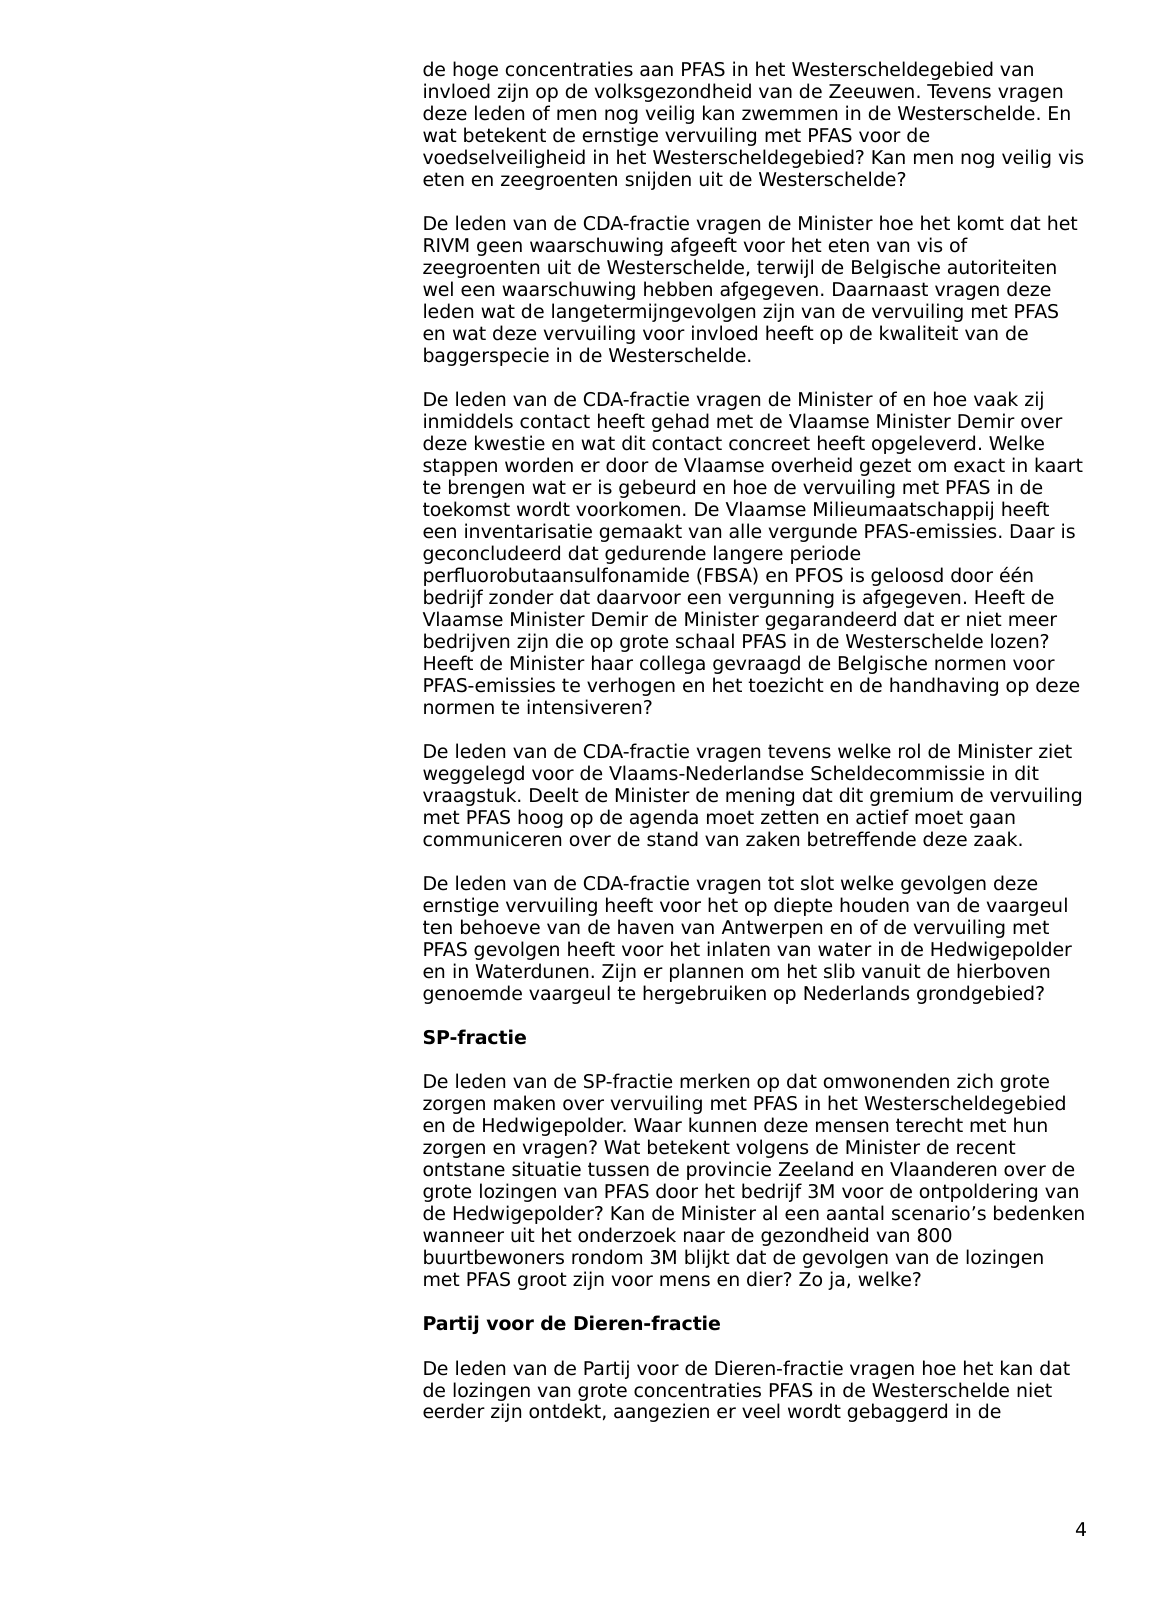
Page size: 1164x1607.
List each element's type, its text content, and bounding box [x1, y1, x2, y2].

text De leden van de Partij voor de Dieren-fractie vragen hoe het kan dat de lozingen van grote concentraties PFAS in de Westerschelde niet eerder zijn ontdekt, aangezien er veel wordt gebaggerd in de [422, 1357, 1087, 1423]
text De leden van de SP-fractie merken op dat omwonenden zich grote zorgen maken over vervuiling met PFAS in het Westerscheldegebied en de Hedwigepolder. Waar kunnen deze mensen terecht met hun zorgen en vragen? Wat betekent volgens de Minister de recent ontstane situatie tussen de provincie Zeeland en Vlaanderen over de grote lozingen van PFAS door het bedrijf 3M voor de ontpoldering van de Hedwigepolder? Kan de Minister al een aantal scenario’s bedenken wanneer uit het onderzoek naar de gezondheid van 800 buurtbewoners rondom 3M blijkt dat de gevolgen van de lozingen met PFAS groot zijn voor mens en dier? Zo ja, welke? [422, 1071, 1087, 1291]
text De leden van de CDA-fractie vragen tevens welke rol de Minister ziet weggelegd voor de Vlaams-Nederlandse Scheldecommissie in dit vraagstuk. Deelt de Minister de mening dat dit gremium de vervuiling met PFAS hoog op de agenda moet zetten en actief moet gaan communiceren over de stand van zaken betreffende deze zaak. [422, 741, 1087, 851]
text De leden van de CDA-fractie vragen de Minister of en hoe vaak zij inmiddels contact heeft gehad met de Vlaamse Minister Demir over deze kwestie en wat dit contact concreet heeft opgeleverd. Welke stappen worden er door de Vlaamse overheid gezet om exact in kaart te brengen wat er is gebeurd en hoe de vervuiling met PFAS in de toekomst wordt voorkomen. De Vlaamse Milieumaatschappij heeft een inventarisatie gemaakt van alle vergunde PFAS-emissies. Daar is geconcludeerd dat gedurende langere periode perfluorobutaansulfonamide (FBSA) en PFOS is geloosd door één bedrijf zonder dat daarvoor een vergunning is afgegeven. Heeft de Vlaamse Minister Demir de Minister gegarandeerd dat er niet meer bedrijven zijn die op grote schaal PFAS in de Westerschelde lozen? Heeft de Minister haar collega gevraagd de Belgische normen voor PFAS-emissies te verhogen en het toezicht en de handhaving op deze normen te intensiveren? [422, 389, 1087, 719]
text De leden van de CDA-fractie vragen tot slot welke gevolgen deze ernstige vervuiling heeft voor het op diepte houden van de vaargeul ten behoeve van de haven van Antwerpen en of de vervuiling met PFAS gevolgen heeft voor het inlaten van water in de Hedwigepolder en in Waterdunen. Zijn er plannen om het slib vanuit de hierboven genoemde vaargeul te hergebruiken op Nederlands grondgebied? [422, 873, 1087, 1005]
subtitle Partij voor de Dieren-fractie [422, 1313, 1087, 1335]
subtitle SP-fractie [422, 1027, 1087, 1049]
text De leden van de CDA-fractie vragen de Minister hoe het komt dat het RIVM geen waarschuwing afgeeft voor het eten van vis of zeegroenten uit de Westerschelde, terwijl de Belgische autoriteiten wel een waarschuwing hebben afgegeven. Daarnaast vragen deze leden wat de langetermijngevolgen zijn van de vervuiling met PFAS en wat deze vervuiling voor invloed heeft op de kwaliteit van de baggerspecie in de Westerschelde. [422, 213, 1087, 367]
text de hoge concentraties aan PFAS in het Westerscheldegebied van invloed zijn op de volksgezondheid van de Zeeuwen. Tevens vragen deze leden of men nog veilig kan zwemmen in de Westerschelde. En wat betekent de ernstige vervuiling met PFAS voor de voedselveiligheid in het Westerscheldegebied? Kan men nog veilig vis eten en zeegroenten snijden uit de Westerschelde? [422, 59, 1087, 191]
